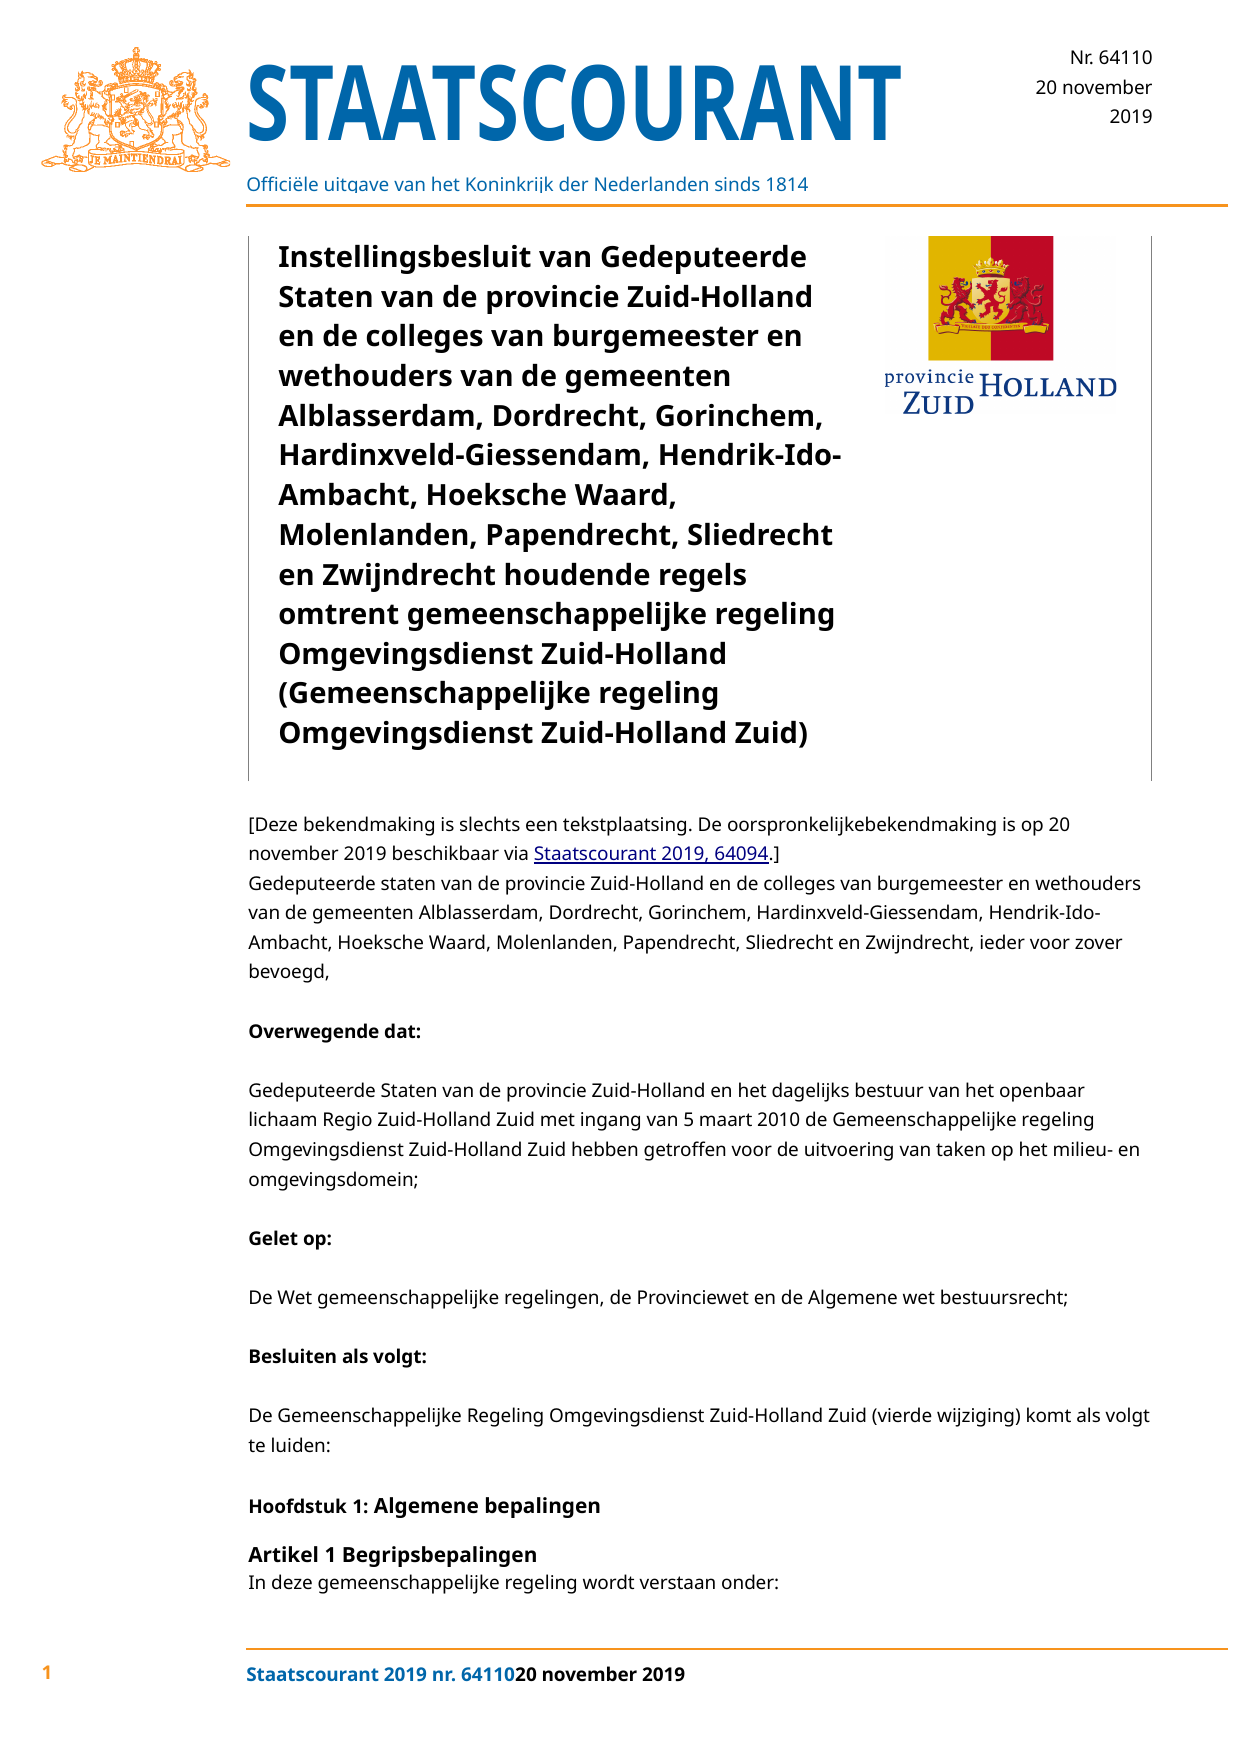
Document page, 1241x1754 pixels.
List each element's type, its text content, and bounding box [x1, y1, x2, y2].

text Hoofdstuk 1: Algemene bepalingen [248, 1491, 1152, 1520]
text Artikel 1 Begripsbepalingen [248, 1541, 1152, 1569]
text Overwegende dat: [248, 1018, 1152, 1044]
text De Gemeenschappelijke Regeling Omgevingsdienst Zuid-Holland Zuid (vierde wijziging) komt als volgt te luiden: [248, 1402, 1152, 1458]
table_header [850, 414, 1151, 781]
text Besluiten als volgt: [248, 1343, 1152, 1369]
text [Deze bekendmaking is slechts een tekstplaatsing. De oorspronkelijkebekendmaking is op 20 november 2019 beschikbaar via Staatscourant 2019, 64094.] [248, 811, 1152, 866]
table_header Instellingsbesluit van Gedeputeerde Staten van de provincie Zuid-Holland en de colleges van burgemeester en wethouders van de gemeenten Alblasserdam, Dordrecht, Gorinchem, Hardinxveld-Giessendam, Hendrik-Ido-Ambacht, Hoeksche Waard, Molenlanden, Papendrecht, Sliedrecht en Zwijndrecht houdende regels omtrent gemeenschappelijke regeling Omgevingsdienst Zuid-Holland (Gemeenschappelijke regeling Omgevingsdienst Zuid-Holland Zuid) [249, 236, 850, 781]
picture [885, 236, 1117, 414]
text Gedeputeerde staten van de provincie Zuid-Holland en de colleges van burgemeester en wethouders van de gemeenten Alblasserdam, Dordrecht, Gorinchem, Hardinxveld-Giessendam, Hendrik-Ido-Ambacht, Hoeksche Waard, Molenlanden, Papendrecht, Sliedrecht en Zwijndrecht, ieder voor zover bevoegd, [248, 870, 1152, 984]
picture [41, 47, 231, 172]
table_header [850, 236, 885, 413]
table_header [1117, 236, 1151, 413]
text In deze gemeenschappelijke regeling wordt verstaan onder: [248, 1569, 1152, 1595]
text Gelet op: [248, 1225, 1152, 1251]
text Gedeputeerde Staten van de provincie Zuid-Holland en het dagelijks bestuur van het openbaar lichaam Regio Zuid-Holland Zuid met ingang van 5 maart 2010 de Gemeenschappelijke regeling Omgevingsdienst Zuid-Holland Zuid hebben getroffen voor de uitvoering van taken op het milieu- en omgevingsdomein; [248, 1077, 1152, 1192]
text De Wet gemeenschappelijke regelingen, de Provinciewet en de Algemene wet bestuursrecht; [248, 1284, 1152, 1310]
